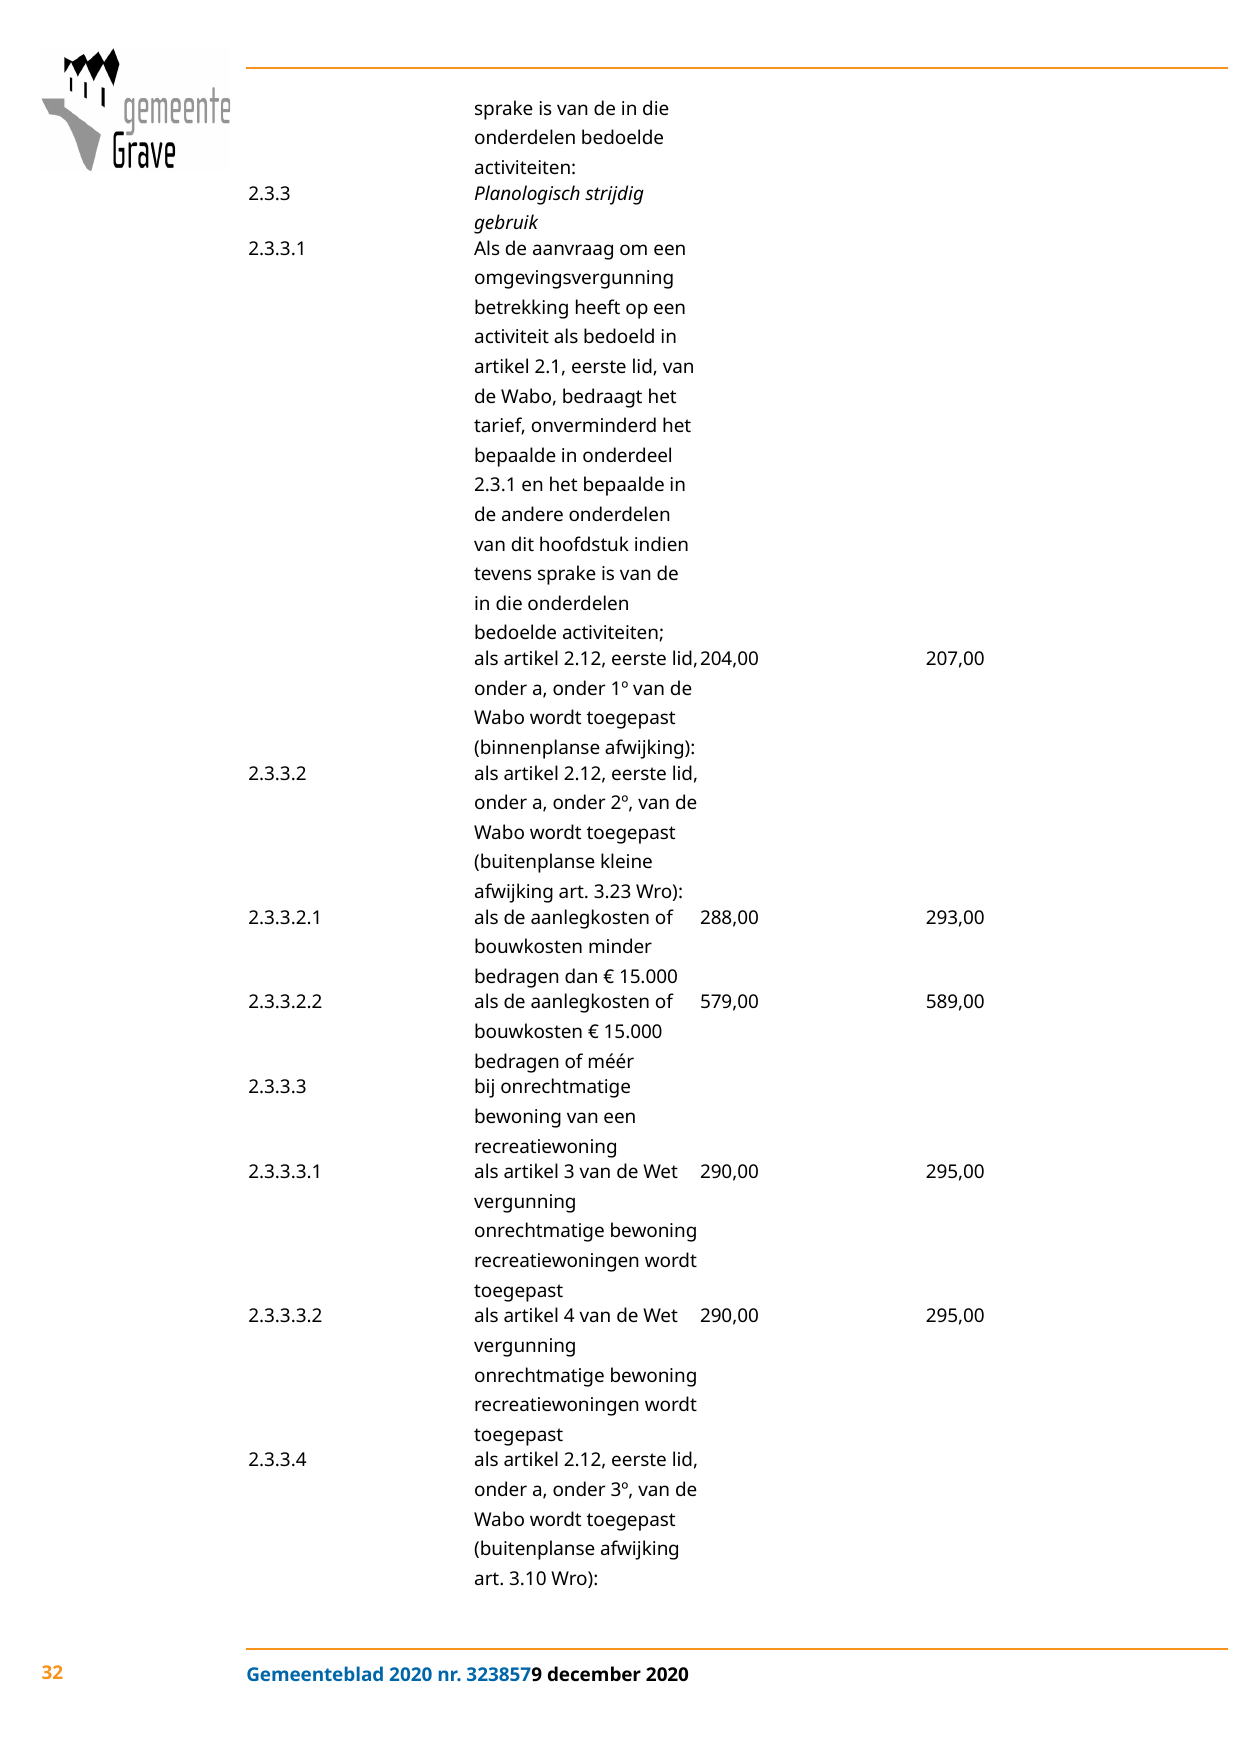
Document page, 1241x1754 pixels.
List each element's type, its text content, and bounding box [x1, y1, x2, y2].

table_cell 290,00 [700, 1159, 926, 1303]
table_cell 295,00 [926, 1303, 1152, 1447]
table_cell [248, 95, 474, 180]
table_cell als de aanlegkosten of bouwkosten € 15.000 bedragen of méér [474, 989, 700, 1074]
table_cell als artikel 2.12, eerste lid, onder a, onder 3º, van de Wabo wordt toegepast (buitenplanse afwijking art. 3.10 Wro): [474, 1447, 700, 1591]
picture [41, 47, 231, 172]
table_cell 293,00 [926, 904, 1152, 989]
table_cell Als de aanvraag om een omgevingsvergunning betrekking heeft op een activiteit als bedoeld in artikel 2.1, eerste lid, van de Wabo, bedraagt het tarief, onverminderd het bepaalde in onderdeel 2.3.1 en het bepaalde in de andere onderdelen van dit hoofdstuk indien tevens sprake is van de in die onderdelen bedoelde activiteiten; [474, 235, 700, 645]
table_cell 204,00 [700, 645, 926, 760]
table_cell 589,00 [926, 989, 1152, 1074]
table_cell [700, 95, 926, 180]
table_cell [926, 235, 1152, 645]
table_cell 288,00 [700, 904, 926, 989]
table_cell 2.3.3.2.1 [248, 904, 474, 989]
table_cell 2.3.3.2.2 [248, 989, 474, 1074]
table_cell [700, 760, 926, 904]
table_cell sprake is van de in die onderdelen bedoelde activiteiten: [474, 95, 700, 180]
table_cell 207,00 [926, 645, 1152, 760]
table_cell 2.3.3.4 [248, 1447, 474, 1591]
table_cell [926, 1447, 1152, 1591]
table_cell [700, 1074, 926, 1158]
table_cell [926, 760, 1152, 904]
table_cell als de aanlegkosten of bouwkosten minder bedragen dan € 15.000 [474, 904, 700, 989]
table_cell 2.3.3.3.1 [248, 1159, 474, 1303]
table_cell 2.3.3 [248, 180, 474, 235]
table_cell als artikel 3 van de Wet vergunning onrechtmatige bewoning recreatiewoningen wordt toegepast [474, 1159, 700, 1303]
table_cell bij onrechtmatige bewoning van een recreatiewoning [474, 1074, 700, 1158]
table_cell 295,00 [926, 1159, 1152, 1303]
table_cell [700, 1447, 926, 1591]
table_cell [926, 180, 1152, 235]
table_cell als artikel 4 van de Wet vergunning onrechtmatige bewoning recreatiewoningen wordt toegepast [474, 1303, 700, 1447]
table_cell 2.3.3.2 [248, 760, 474, 904]
table_cell 2.3.3.3.2 [248, 1303, 474, 1447]
table_cell 2.3.3.1 [248, 235, 474, 760]
table_cell als artikel 2.12, eerste lid, onder a, onder 1º van de Wabo wordt toegepast (binnenplanse afwijking): [474, 645, 700, 760]
table_cell [700, 180, 926, 235]
table_cell 579,00 [700, 989, 926, 1074]
table_cell [926, 1074, 1152, 1158]
table_cell 290,00 [700, 1303, 926, 1447]
table_cell als artikel 2.12, eerste lid, onder a, onder 2º, van de Wabo wordt toegepast (buitenplanse kleine afwijking art. 3.23 Wro): [474, 760, 700, 904]
table_cell Planologisch strijdig gebruik [474, 180, 700, 235]
table_cell [926, 95, 1152, 180]
table_cell [700, 235, 926, 645]
table_cell 2.3.3.3 [248, 1074, 474, 1158]
